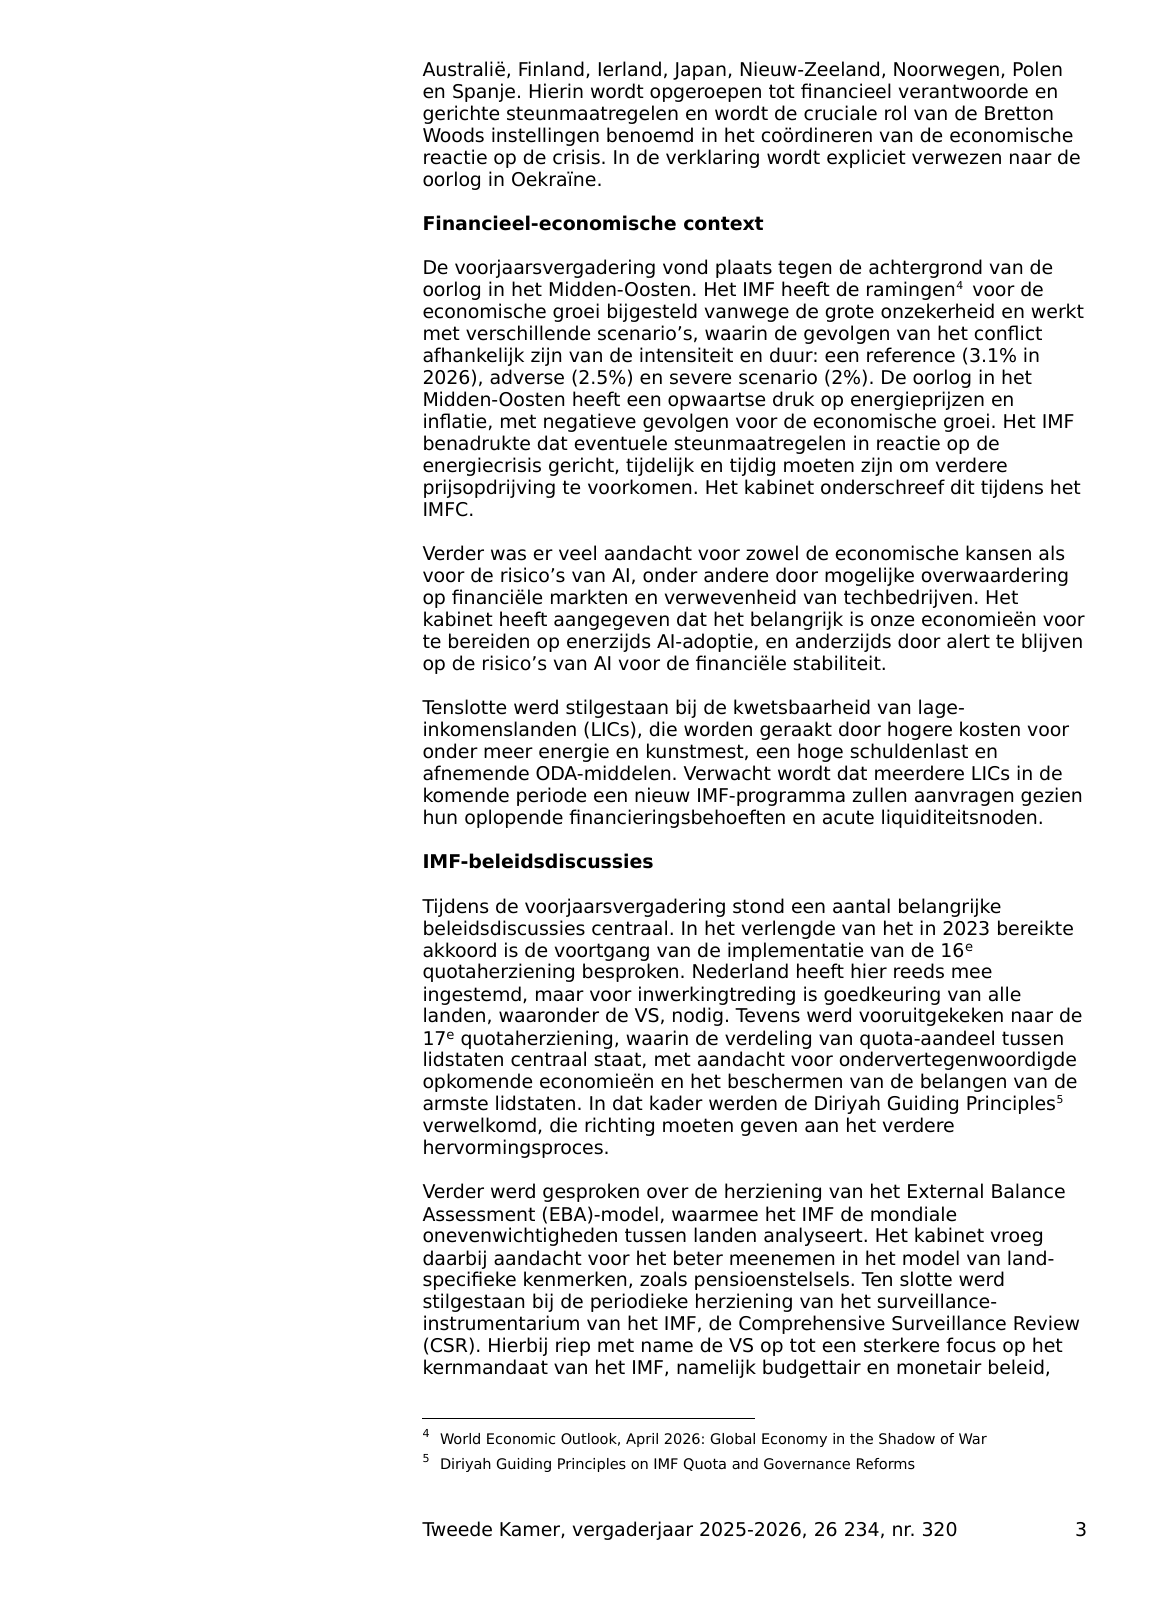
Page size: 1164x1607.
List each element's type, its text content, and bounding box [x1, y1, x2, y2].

subtitle IMF-beleidsdiscussies [422, 851, 1087, 873]
text Tijdens de voorjaarsvergadering stond een aantal belangrijke beleidsdiscussies centraal. In het verlengde van het in 2023 bereikte akkoord is de voortgang van de implementatie van de 16e quotaherziening besproken. Nederland heeft hier reeds mee ingestemd, maar voor inwerkingtreding is goedkeuring van alle landen, waaronder de VS, nodig. Tevens werd vooruitgekeken naar de 17e quotaherziening, waarin de verdeling van quota-aandeel tussen lidstaten centraal staat, met aandacht voor ondervertegenwoordigde opkomende economieën en het beschermen van de belangen van de armste lidstaten. In dat kader werden de Diriyah Guiding Principles verwelkomd, die richting moeten geven aan het verdere hervormingsproces. [422, 896, 1087, 1159]
text Tenslotte werd stilgestaan bij de kwetsbaarheid van lage-inkomenslanden (LICs), die worden geraakt door hogere kosten voor onder meer energie en kunstmest, een hoge schuldenlast en afnemende ODA-middelen. Verwacht wordt dat meerdere LICs in de komende periode een nieuw IMF-programma zullen aanvragen gezien hun oplopende financieringsbehoeften en acute liquiditeitsnoden. [422, 697, 1087, 829]
subtitle Financieel-economische context [422, 213, 1087, 235]
text Verder werd gesproken over de herziening van het External Balance Assessment (EBA)-model, waarmee het IMF de mondiale onevenwichtigheden tussen landen analyseert. Het kabinet vroeg daarbij aandacht voor het beter meenemen in het model van land-specifieke kenmerken, zoals pensioenstelsels. Ten slotte werd stilgestaan bij de periodieke herziening van het surveillance-instrumentarium van het IMF, de Comprehensive Surveillance Review (CSR). Hierbij riep met name de VS op tot een sterkere focus op het kernmandaat van het IMF, namelijk budgettair en monetair beleid, [422, 1181, 1087, 1379]
text De voorjaarsvergadering vond plaats tegen de achtergrond van de oorlog in het Midden-Oosten. Het IMF heeft de ramingen voor de economische groei bijgesteld vanwege de grote onzekerheid en werkt met verschillende scenario’s, waarin de gevolgen van het conflict afhankelijk zijn van de intensiteit en duur: een reference (3.1% in 2026), adverse (2.5%) en severe scenario (2%). De oorlog in het Midden-Oosten heeft een opwaartse druk op energieprijzen en inflatie, met negatieve gevolgen voor de economische groei. Het IMF benadrukte dat eventuele steunmaatregelen in reactie op de energiecrisis gericht, tijdelijk en tijdig moeten zijn om verdere prijsopdrijving te voorkomen. Het kabinet onderschreef dit tijdens het IMFC. [422, 257, 1087, 521]
text Verder was er veel aandacht voor zowel de economische kansen als voor de risico’s van AI, onder andere door mogelijke overwaardering op financiële markten en verwevenheid van techbedrijven. Het kabinet heeft aangegeven dat het belangrijk is onze economieën voor te bereiden op enerzijds AI-adoptie, en anderzijds door alert te blijven op de risico’s van AI voor de financiële stabiliteit. [422, 543, 1087, 675]
text World Economic Outlook, April 2026: Global Economy in the Shadow of War [422, 1427, 1087, 1449]
text Australië, Finland, Ierland, Japan, Nieuw-Zeeland, Noorwegen, Polen en Spanje. Hierin wordt opgeroepen tot financieel verantwoorde en gerichte steunmaatregelen en wordt de cruciale rol van de Bretton Woods instellingen benoemd in het coördineren van de economische reactie op de crisis. In de verklaring wordt expliciet verwezen naar de oorlog in Oekraïne. [422, 59, 1087, 191]
text Diriyah Guiding Principles on IMF Quota and Governance Reforms [422, 1452, 1087, 1474]
